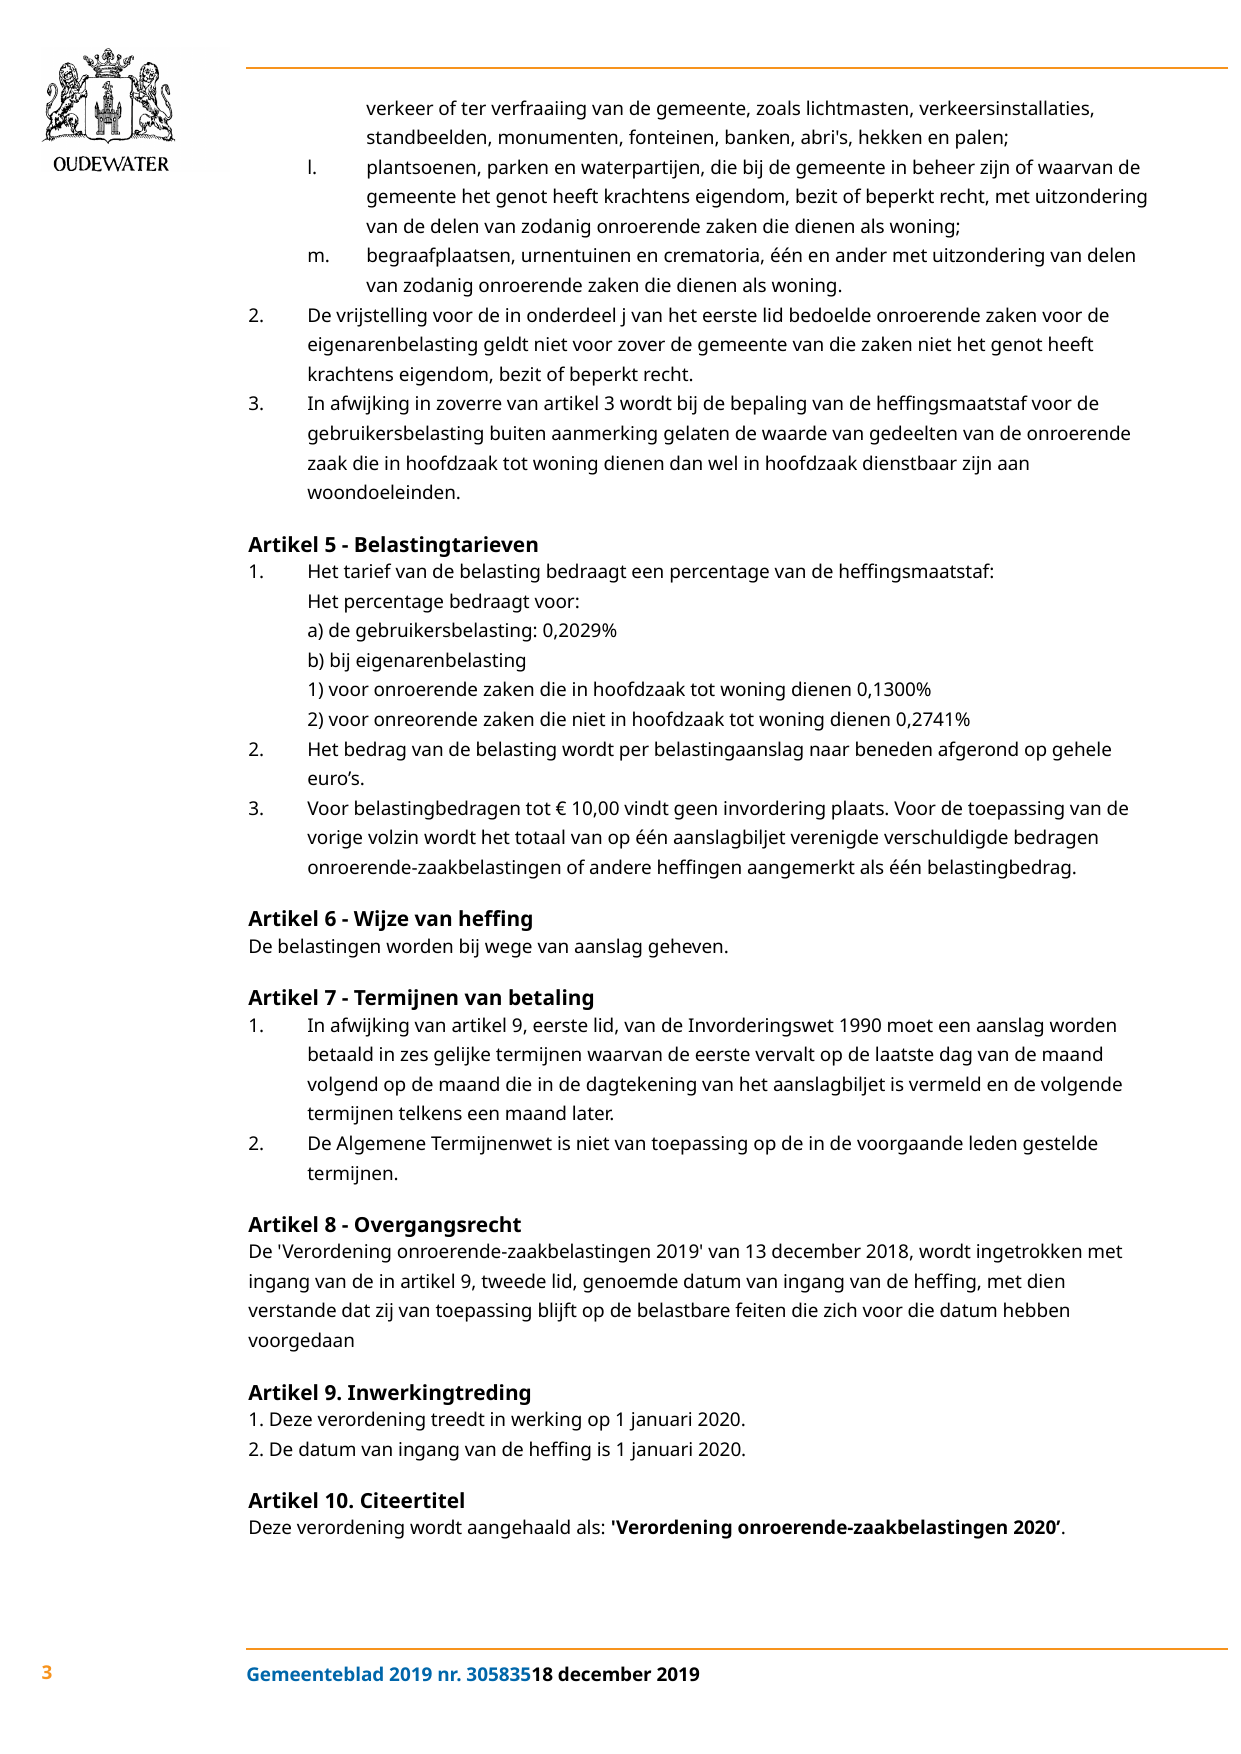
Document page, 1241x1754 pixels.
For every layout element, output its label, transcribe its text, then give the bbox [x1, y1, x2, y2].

list a) de gebruikersbelasting: 0,2029% [248, 617, 1152, 643]
list De Algemene Termijnenwet is niet van toepassing op de in de voorgaande leden gestelde termijnen. [248, 1130, 1152, 1185]
text De 'Verordening onroerende-zaakbelastingen 2019' van 13 december 2018, wordt ingetrokken met ingang van de in artikel 9, tweede lid, genoemde datum van ingang van de heffing, met dien verstande dat zij van toepassing blijft op de belastbare feiten die zich voor die datum hebben voorgedaan [248, 1238, 1152, 1353]
list begraafplaatsen, urnentuinen en crematoria, één en ander met uitzondering van delen van zodanig onroerende zaken die dienen als woning. [307, 243, 1152, 298]
text 2. De datum van ingang van de heffing is 1 januari 2020. [248, 1436, 1152, 1461]
picture [41, 47, 231, 172]
text Artikel 8 - Overgangsrecht [248, 1210, 1152, 1238]
list In afwijking in zoverre van artikel 3 wordt bij de bepaling van de heffingsmaatstaf voor de gebruikersbelasting buiten aanmerking gelaten de waarde van gedeelten van de onroerende zaak die in hoofdzaak tot woning dienen dan wel in hoofdzaak dienstbaar zijn aan woondoeleinden. [248, 391, 1152, 505]
text Artikel 10. Citeertitel [248, 1486, 1152, 1514]
list In afwijking van artikel 9, eerste lid, van de Invorderingswet 1990 moet een aanslag worden betaald in zes gelijke termijnen waarvan de eerste vervalt op de laatste dag van de maand volgend op de maand die in de dagtekening van het aanslagbiljet is vermeld en de volgende termijnen telkens een maand later. [248, 1012, 1152, 1126]
text Artikel 5 - Belastingtarieven [248, 530, 1152, 558]
list Het percentage bedraagt voor: [248, 588, 1152, 613]
text De belastingen worden bij wege van aanslag geheven. [248, 933, 1152, 959]
list verkeer of ter verfraaiing van de gemeente, zoals lichtmasten, verkeersinstallaties, standbeelden, monumenten, fonteinen, banken, abri's, hekken en palen; [307, 95, 1152, 150]
list De vrijstelling voor de in onderdeel j van het eerste lid bedoelde onroerende zaken voor de eigenarenbelasting geldt niet voor zover de gemeente van die zaken niet het genot heeft krachtens eigendom, bezit of beperkt recht. [248, 302, 1152, 387]
list b) bij eigenarenbelasting [248, 647, 1152, 673]
text Artikel 6 - Wijze van heffing [248, 904, 1152, 933]
list plantsoenen, parken en waterpartijen, die bij de gemeente in beheer zijn of waarvan de gemeente het genot heeft krachtens eigendom, bezit of beperkt recht, met uitzondering van de delen van zodanig onroerende zaken die dienen als woning; [307, 154, 1152, 239]
list Het bedrag van de belasting wordt per belastingaanslag naar beneden afgerond op gehele euro’s. [248, 736, 1152, 791]
list 1) voor onroerende zaken die in hoofdzaak tot woning dienen 0,1300% [248, 677, 1152, 702]
list 2) voor onreorende zaken die niet in hoofdzaak tot woning dienen 0,2741% [248, 706, 1152, 732]
list Voor belastingbedragen tot € 10,00 vindt geen invordering plaats. Voor de toepassing van de vorige volzin wordt het totaal van op één aanslagbiljet verenigde verschuldigde bedragen onroerende-zaakbelastingen of andere heffingen aangemerkt als één belastingbedrag. [248, 795, 1152, 880]
text 1. Deze verordening treedt in werking op 1 januari 2020. [248, 1406, 1152, 1432]
list Het tarief van de belasting bedraagt een percentage van de heffingsmaatstaf: [248, 558, 1152, 584]
text Deze verordening wordt aangehaald als: 'Verordening onroerende-zaakbelastingen 2020’. [248, 1514, 1152, 1540]
text Artikel 9. Inwerkingtreding [248, 1378, 1152, 1406]
text Artikel 7 - Termijnen van betaling [248, 983, 1152, 1012]
